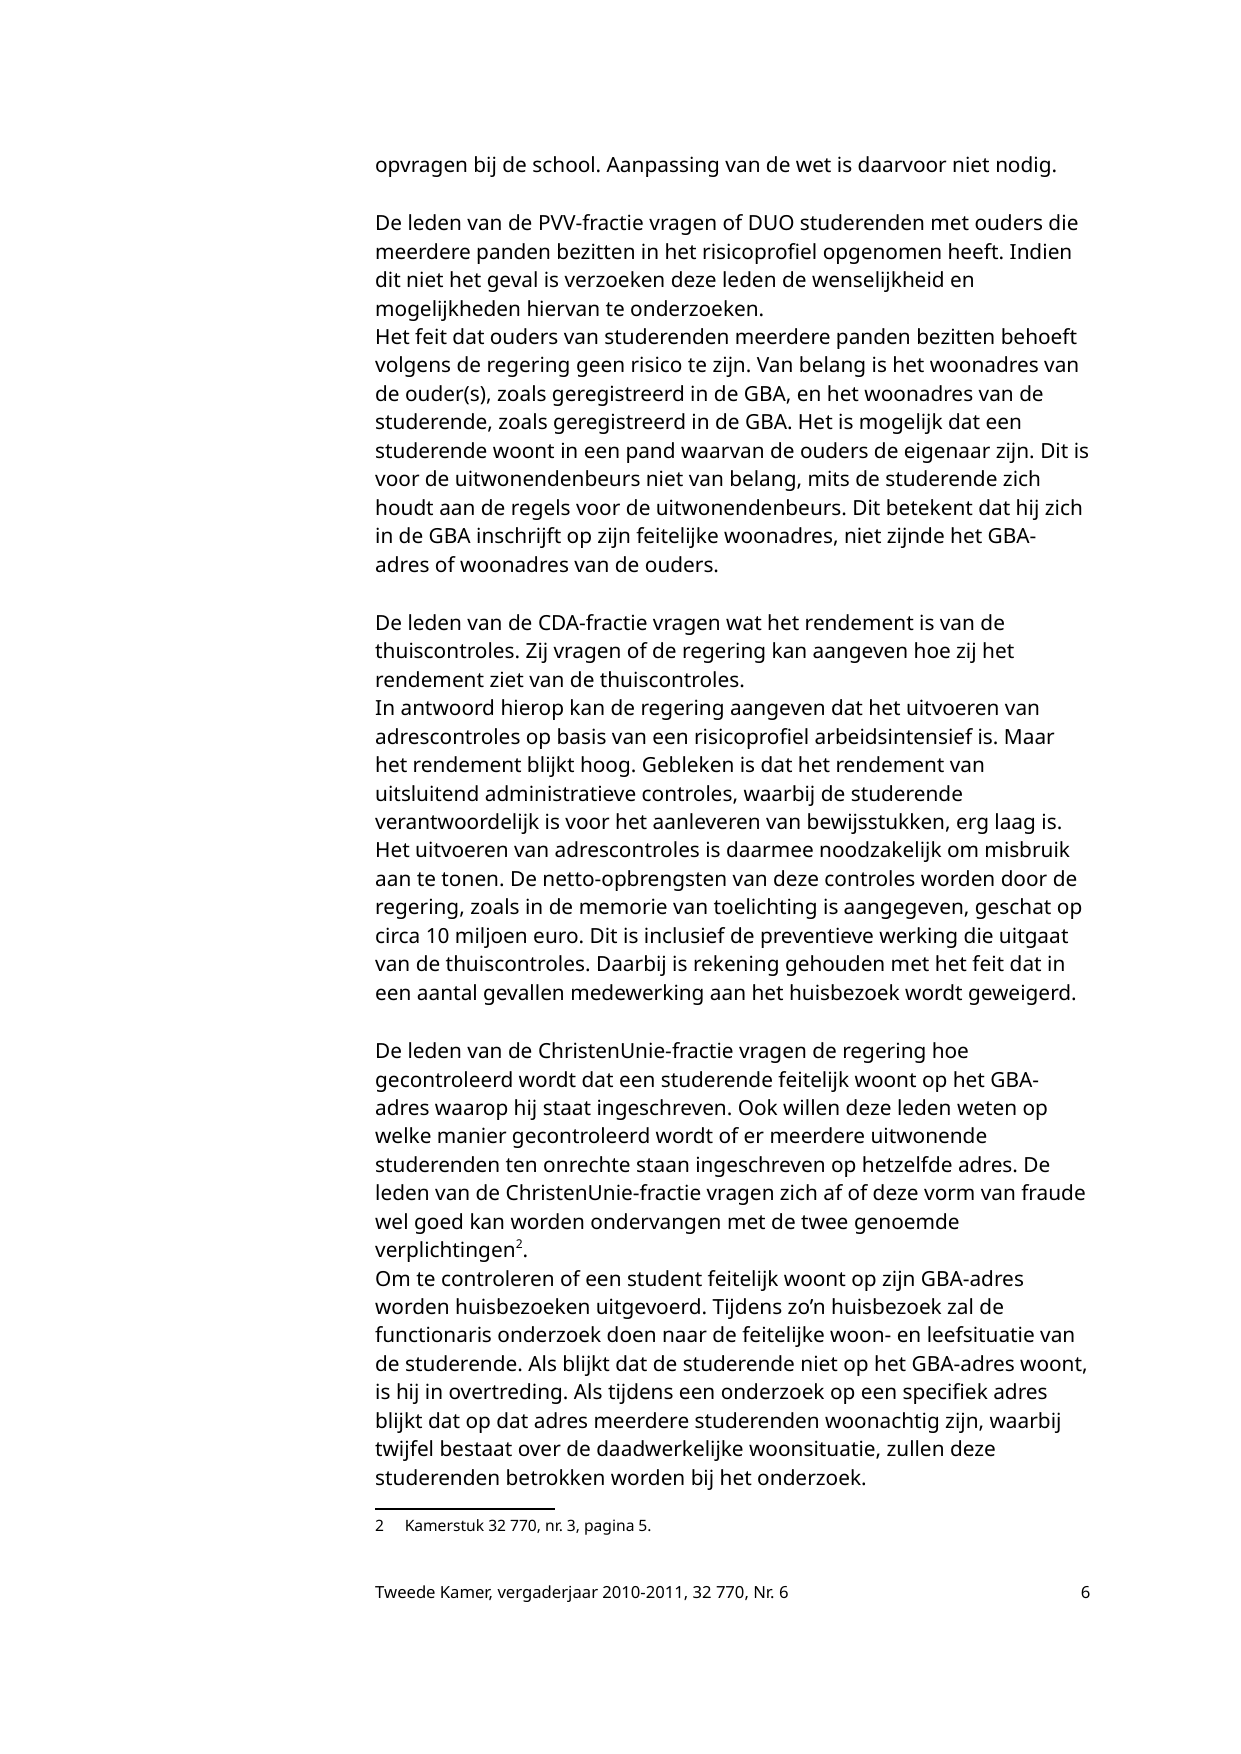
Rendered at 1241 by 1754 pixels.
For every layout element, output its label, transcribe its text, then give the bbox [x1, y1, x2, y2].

text opvragen bij de school. Aanpassing van de wet is daarvoor niet nodig. [375, 150, 1090, 178]
text De leden van de PVV-fractie vragen of DUO studerenden met ouders die meerdere panden bezitten in het risicoprofiel opgenomen heeft. Indien dit niet het geval is verzoeken deze leden de wenselijkheid en mogelijkheden hiervan te onderzoeken. [375, 208, 1090, 322]
text De leden van de ChristenUnie-fractie vragen de regering hoe gecontroleerd wordt dat een studerende feitelijk woont op het GBA-adres waarop hij staat ingeschreven. Ook willen deze leden weten op welke manier gecontroleerd wordt of er meerdere uitwonende studerenden ten onrechte staan ingeschreven op hetzelfde adres. De leden van de ChristenUnie-fractie vragen zich af of deze vorm van fraude wel goed kan worden ondervangen met de twee genoemde verplichtingen. [375, 1036, 1090, 1264]
text Om te controleren of een student feitelijk woont op zijn GBA-adres worden huisbezoeken uitgevoerd. Tijdens zo’n huisbezoek zal de functionaris onderzoek doen naar de feitelijke woon- en leefsituatie van de studerende. Als blijkt dat de studerende niet op het GBA-adres woont, is hij in overtreding. Als tijdens een onderzoek op een specifiek adres blijkt dat op dat adres meerdere studerenden woonachtig zijn, waarbij twijfel bestaat over de daadwerkelijke woonsituatie, zullen deze studerenden betrokken worden bij het onderzoek. [375, 1264, 1090, 1491]
text Kamerstuk 32 770, nr. 3, pagina 5. [375, 1508, 1090, 1536]
text Het feit dat ouders van studerenden meerdere panden bezitten behoeft volgens de regering geen risico te zijn. Van belang is het woonadres van de ouder(s), zoals geregistreerd in de GBA, en het woonadres van de studerende, zoals geregistreerd in de GBA. Het is mogelijk dat een studerende woont in een pand waarvan de ouders de eigenaar zijn. Dit is voor de uitwonendenbeurs niet van belang, mits de studerende zich houdt aan de regels voor de uitwonendenbeurs. Dit betekent dat hij zich in de GBA inschrijft op zijn feitelijke woonadres, niet zijnde het GBA-adres of woonadres van de ouders. [375, 322, 1090, 578]
text De leden van de CDA-fractie vragen wat het rendement is van de thuiscontroles. Zij vragen of de regering kan aangeven hoe zij het rendement ziet van de thuiscontroles. [375, 608, 1090, 693]
text In antwoord hierop kan de regering aangeven dat het uitvoeren van adrescontroles op basis van een risicoprofiel arbeidsintensief is. Maar het rendement blijkt hoog. Gebleken is dat het rendement van uitsluitend administratieve controles, waarbij de studerende verantwoordelijk is voor het aanleveren van bewijsstukken, erg laag is. Het uitvoeren van adrescontroles is daarmee noodzakelijk om misbruik aan te tonen. De netto-opbrengsten van deze controles worden door de regering, zoals in de memorie van toelichting is aangegeven, geschat op circa 10 miljoen euro. Dit is inclusief de preventieve werking die uitgaat van de thuiscontroles. Daarbij is rekening gehouden met het feit dat in een aantal gevallen medewerking aan het huisbezoek wordt geweigerd. [375, 693, 1090, 1006]
